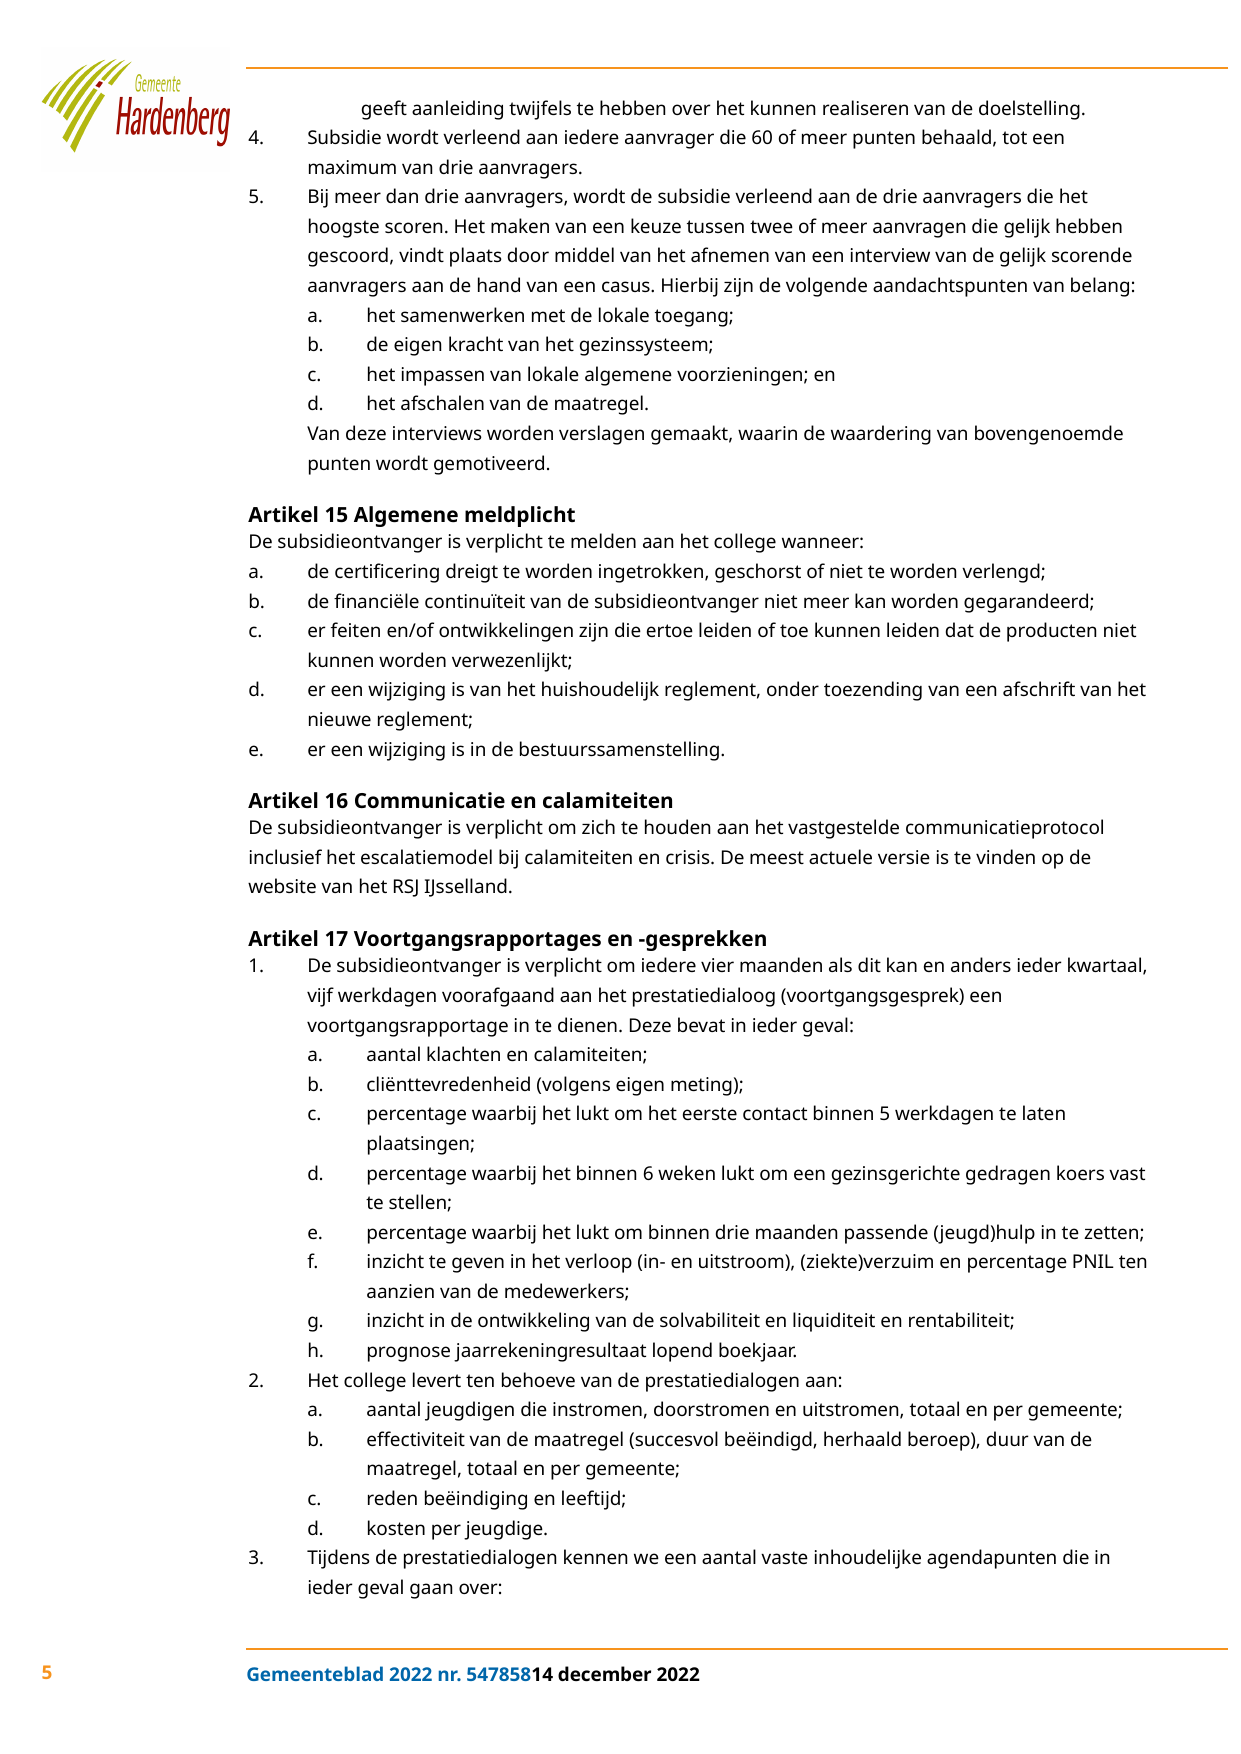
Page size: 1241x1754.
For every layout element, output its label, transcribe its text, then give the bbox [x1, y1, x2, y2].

list percentage waarbij het lukt om het eerste contact binnen 5 werkdagen te laten plaatsingen; [307, 1101, 1152, 1156]
list Tijdens de prestatiedialogen kennen we een aantal vaste inhoudelijke agendapunten die in ieder geval gaan over: [248, 1544, 1152, 1599]
text De subsidieontvanger is verplicht om zich te houden aan het vastgestelde communicatieprotocol inclusief het escalatiemodel bij calamiteiten en crisis. De meest actuele versie is te vinden op de website van het RSJ IJsselland. [248, 814, 1152, 899]
list aantal klachten en calamiteiten; [307, 1041, 1152, 1067]
list inzicht in de ontwikkeling van de solvabiliteit en liquiditeit en rentabiliteit; [307, 1308, 1152, 1333]
list reden beëindiging en leeftijd; [307, 1485, 1152, 1511]
list kosten per jeugdige. [307, 1515, 1152, 1540]
list inzicht te geven in het verloop (in- en uitstroom), (ziekte)verzuim en percentage PNIL ten aanzien van de medewerkers; [307, 1248, 1152, 1304]
list Het college levert ten behoeve van de prestatiedialogen aan: [248, 1367, 1152, 1392]
list de financiële continuïteit van de subsidieontvanger niet meer kan worden gegarandeerd; [248, 588, 1152, 613]
list Bij meer dan drie aanvragers, wordt de subsidie verleend aan de drie aanvragers die het hoogste scoren. Het maken van een keuze tussen twee of meer aanvragen die gelijk hebben gescoord, vindt plaats door middel van het afnemen van een interview van de gelijk scorende aanvragers aan de hand van een casus. Hierbij zijn de volgende aandachtspunten van belang: [248, 183, 1152, 298]
list er een wijziging is van het huishoudelijk reglement, onder toezending van een afschrift van het nieuwe reglement; [248, 677, 1152, 732]
text Artikel 17 Voortgangsrapportages en -gesprekken [248, 924, 1152, 953]
list prognose jaarrekeningresultaat lopend boekjaar. [307, 1337, 1152, 1363]
list de certificering dreigt te worden ingetrokken, geschorst of niet te worden verlengd; [248, 558, 1152, 584]
list het impassen van lokale algemene voorzieningen; en [307, 361, 1152, 387]
list effectiviteit van de maatregel (succesvol beëindigd, herhaald beroep), duur van de maatregel, totaal en per gemeente; [307, 1426, 1152, 1481]
list het afschalen van de maatregel. [307, 391, 1152, 416]
list de eigen kracht van het gezinssysteem; [307, 331, 1152, 357]
picture [41, 47, 231, 172]
list percentage waarbij het binnen 6 weken lukt om een gezinsgerichte gedragen koers vast te stellen; [307, 1160, 1152, 1215]
list Van deze interviews worden verslagen gemaakt, waarin de waardering van bovengenoemde punten wordt gemotiveerd. [248, 420, 1152, 476]
list geeft aanleiding twijfels te hebben over het kunnen realiseren van de doelstelling. [323, 95, 1152, 121]
list Subsidie wordt verleend aan iedere aanvrager die 60 of meer punten behaald, tot een maximum van drie aanvragers. [248, 124, 1152, 180]
text Artikel 16 Communicatie en calamiteiten [248, 786, 1152, 814]
list er feiten en/of ontwikkelingen zijn die ertoe leiden of toe kunnen leiden dat de producten niet kunnen worden verwezenlijkt; [248, 617, 1152, 673]
list aantal jeugdigen die instromen, doorstromen en uitstromen, totaal en per gemeente; [307, 1396, 1152, 1422]
text Artikel 15 Algemene meldplicht [248, 500, 1152, 529]
list er een wijziging is in de bestuurssamenstelling. [248, 736, 1152, 761]
list De subsidieontvanger is verplicht om iedere vier maanden als dit kan en anders ieder kwartaal, vijf werkdagen voorafgaand aan het prestatiedialoog (voortgangsgesprek) een voortgangsrapportage in te dienen. Deze bevat in ieder geval: [248, 953, 1152, 1037]
list het samenwerken met de lokale toegang; [307, 302, 1152, 328]
list percentage waarbij het lukt om binnen drie maanden passende (jeugd)hulp in te zetten; [307, 1219, 1152, 1244]
text De subsidieontvanger is verplicht te melden aan het college wanneer: [248, 529, 1152, 554]
list cliënttevredenheid (volgens eigen meting); [307, 1071, 1152, 1097]
